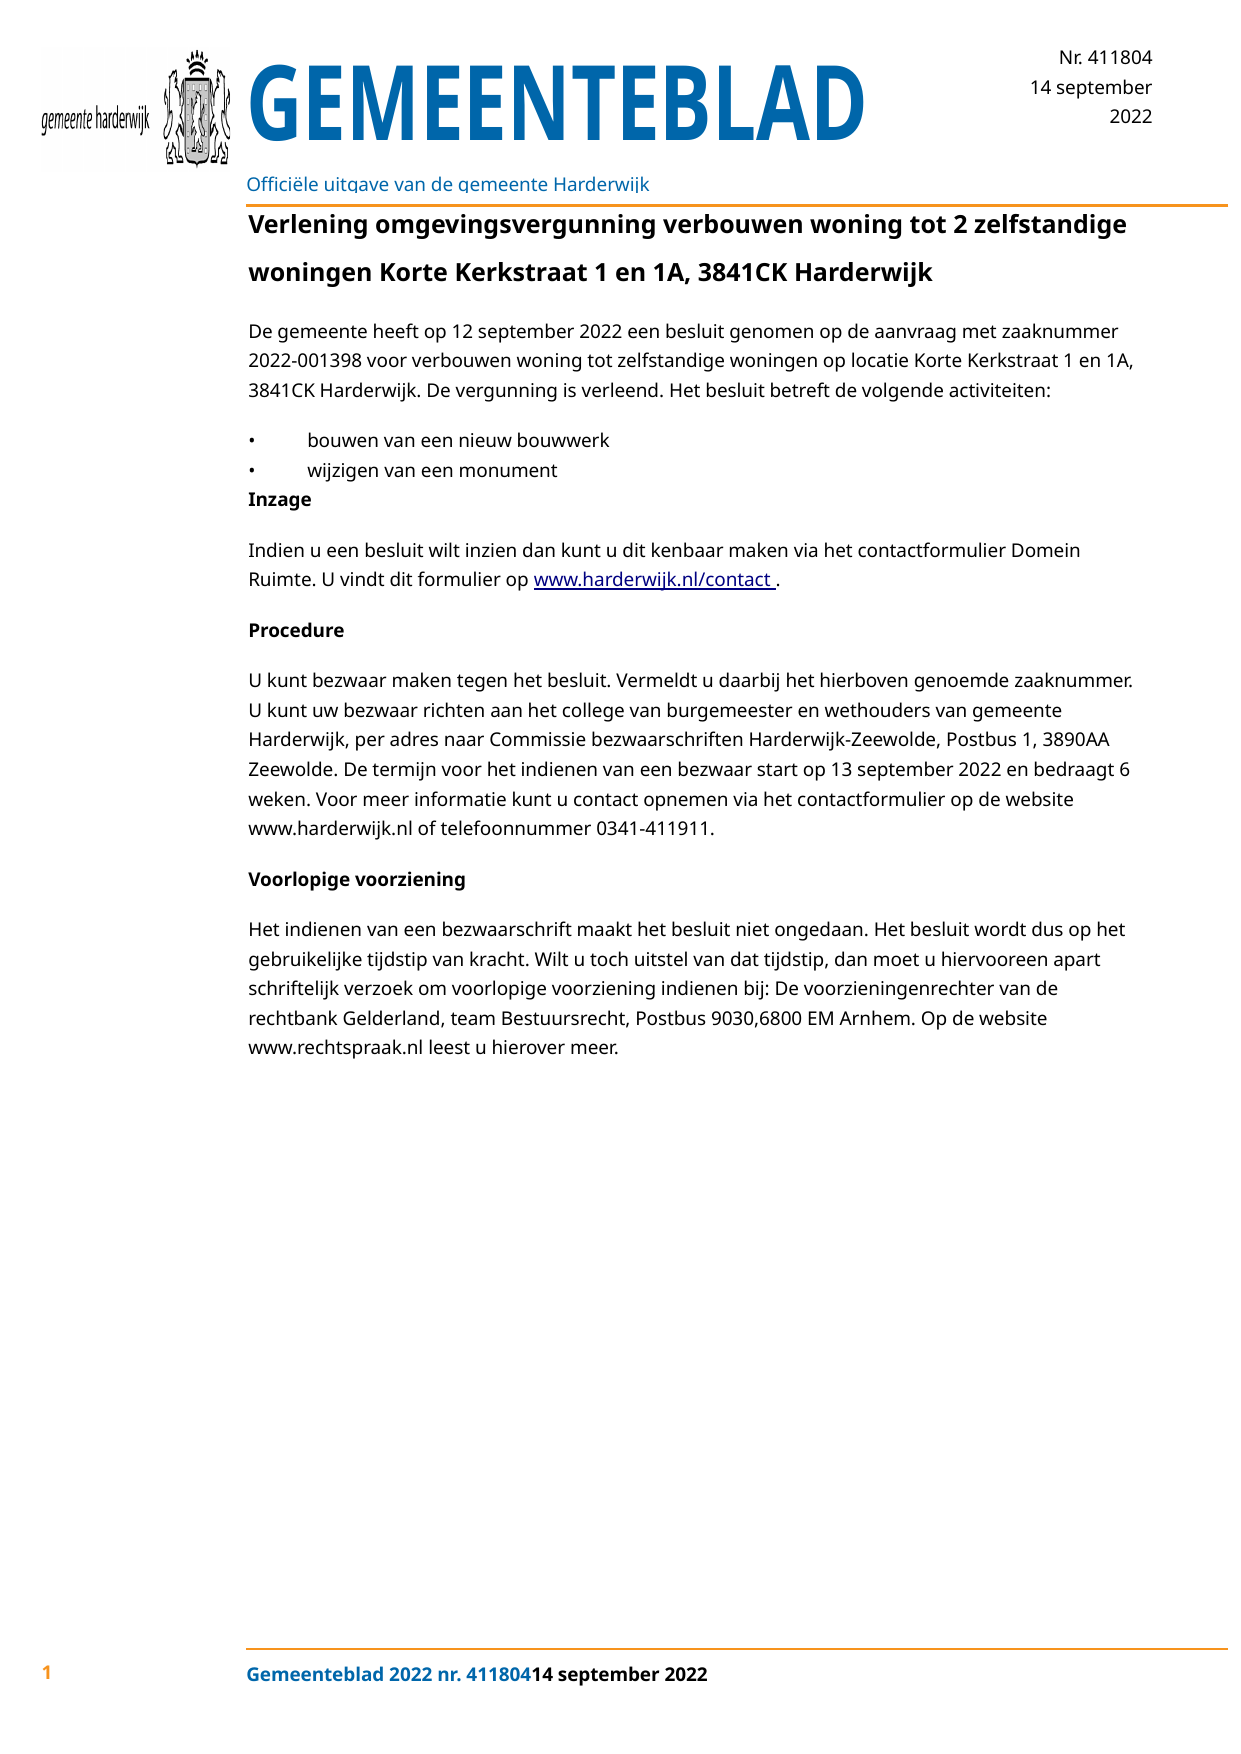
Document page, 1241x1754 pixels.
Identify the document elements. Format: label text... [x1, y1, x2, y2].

picture [41, 47, 231, 172]
text Indien u een besluit wilt inzien dan kunt u dit kenbaar maken via het contactformulier Domein Ruimte. U vindt dit formulier op www.harderwijk.nl/contact . [248, 537, 1152, 592]
list bouwen van een nieuw bouwwerk [248, 427, 1152, 453]
text Procedure [248, 617, 1152, 643]
text Het indienen van een bezwaarschrift maakt het besluit niet ongedaan. Het besluit wordt dus op het gebruikelijke tijdstip van kracht. Wilt u toch uitstel van dat tijdstip, dan moet u hiervooreen apart schriftelijk verzoek om voorlopige voorziening indienen bij: De voorzieningenrechter van de rechtbank Gelderland, team Bestuursrecht, Postbus 9030,6800 EM Arnhem. Op de website www.rechtspraak.nl leest u hierover meer. [248, 916, 1152, 1060]
text Verlening omgevingsvergunning verbouwen woning tot 2 zelfstandige woningen Korte Kerkstraat 1 en 1A, 3841CK Harderwijk [248, 207, 1152, 288]
text De gemeente heeft op 12 september 2022 een besluit genomen op de aanvraag met zaaknummer 2022-001398 voor verbouwen woning tot zelfstandige woningen op locatie Korte Kerkstraat 1 en 1A, 3841CK Harderwijk. De vergunning is verleend. Het besluit betreft de volgende activiteiten: [248, 318, 1152, 403]
text Voorlopige voorziening [248, 866, 1152, 892]
text U kunt bezwaar maken tegen het besluit. Vermeldt u daarbij het hierboven genoemde zaaknummer. U kunt uw bezwaar richten aan het college van burgemeester en wethouders van gemeente Harderwijk, per adres naar Commissie bezwaarschriften Harderwijk-Zeewolde, Postbus 1, 3890AA Zeewolde. De termijn voor het indienen van een bezwaar start op 13 september 2022 en bedraagt 6 weken. Voor meer informatie kunt u contact opnemen via het contactformulier op de website www.harderwijk.nl of telefoonnummer 0341-411911. [248, 667, 1152, 841]
list wijzigen van een monument [248, 457, 1152, 483]
text Inzage [248, 487, 1152, 512]
